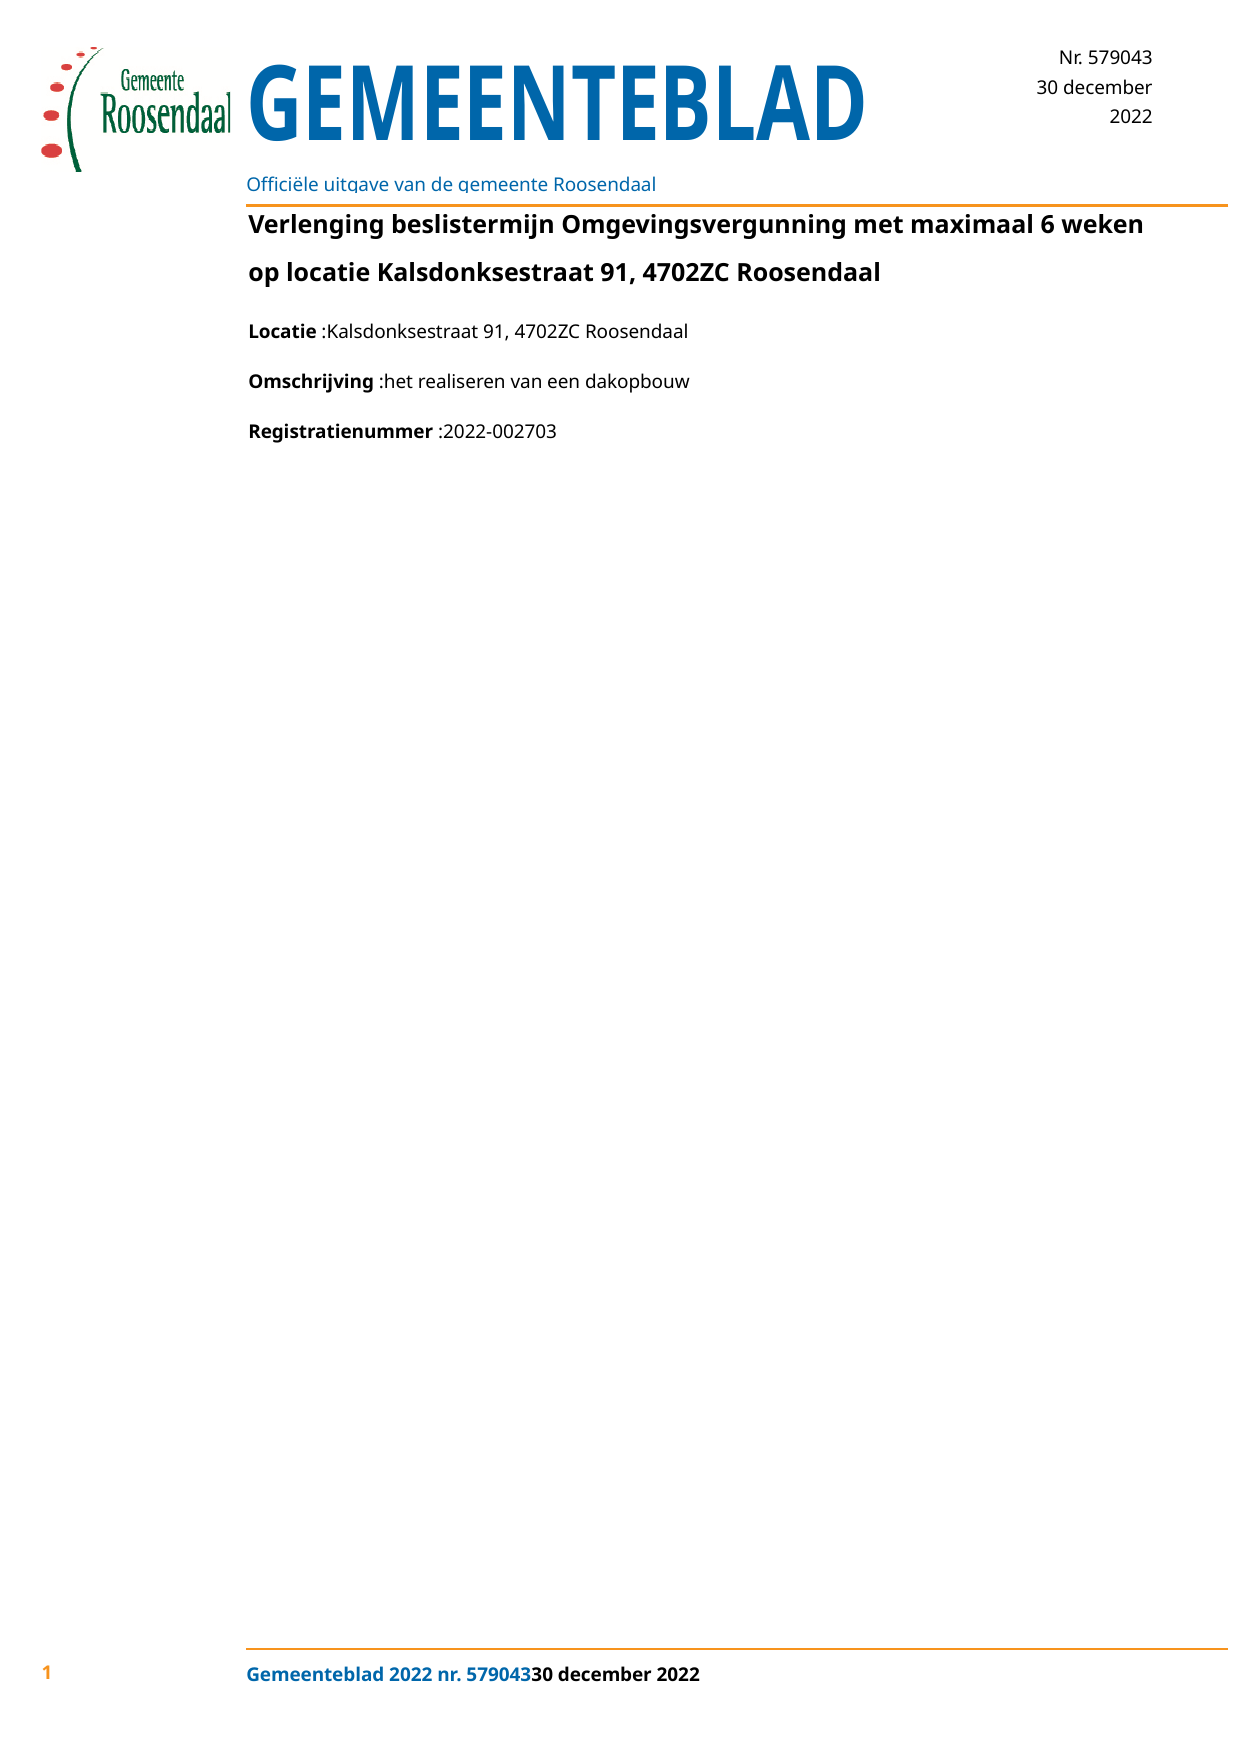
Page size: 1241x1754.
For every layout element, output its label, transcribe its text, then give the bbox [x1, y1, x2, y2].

text Verlenging beslistermijn Omgevingsvergunning met maximaal 6 weken op locatie Kalsdonksestraat 91, 4702ZC Roosendaal [248, 207, 1152, 288]
picture [41, 47, 231, 172]
text Locatie :Kalsdonksestraat 91, 4702ZC Roosendaal [248, 318, 1152, 344]
text Omschrijving :het realiseren van een dakopbouw [248, 368, 1152, 394]
text Registratienummer :2022-002703 [248, 419, 1152, 444]
